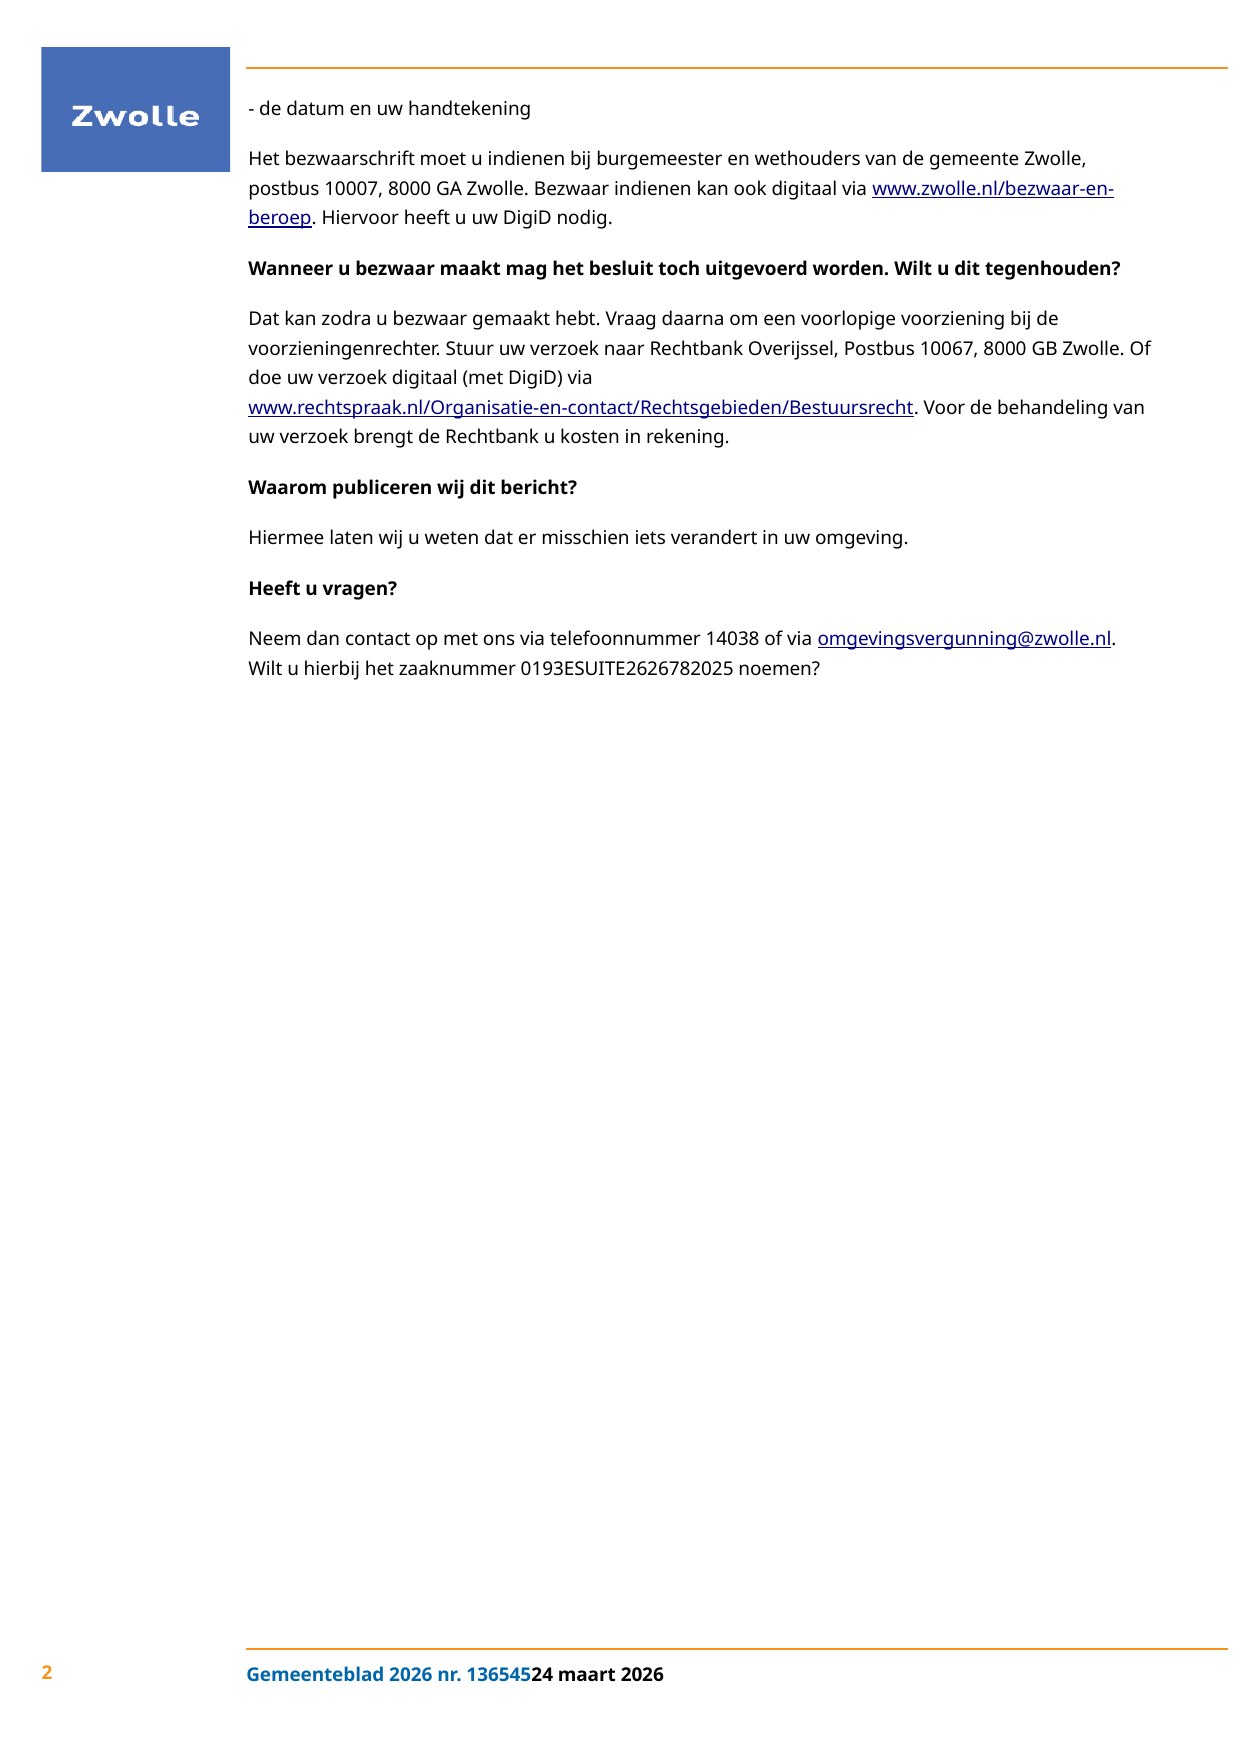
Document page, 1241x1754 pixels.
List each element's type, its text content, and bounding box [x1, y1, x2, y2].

picture [41, 47, 231, 172]
text - de datum en uw handtekening [248, 95, 1152, 121]
text Waarom publiceren wij dit bericht? [248, 474, 1152, 500]
text Dat kan zodra u bezwaar gemaakt hebt. Vraag daarna om een voorlopige voorziening bij de voorzieningenrechter. Stuur uw verzoek naar Rechtbank Overijssel, Postbus 10067, 8000 GB Zwolle. Of doe uw verzoek digitaal (met DigiD) via www.rechtspraak.nl/Organisatie-en-contact/Rechtsgebieden/Bestuursrecht. Voor de behandeling van uw verzoek brengt de Rechtbank u kosten in rekening. [248, 305, 1152, 449]
text Wanneer u bezwaar maakt mag het besluit toch uitgevoerd worden. Wilt u dit tegenhouden? [248, 255, 1152, 281]
text Heeft u vragen? [248, 575, 1152, 601]
text Het bezwaarschrift moet u indienen bij burgemeester en wethouders van de gemeente Zwolle, postbus 10007, 8000 GA Zwolle. Bezwaar indienen kan ook digitaal via www.zwolle.nl/bezwaar-en-beroep. Hiervoor heeft u uw DigiD nodig. [248, 145, 1152, 230]
text Hiermee laten wij u weten dat er misschien iets verandert in uw omgeving. [248, 524, 1152, 550]
text Neem dan contact op met ons via telefoonnummer 14038 of via omgevingsvergunning@zwolle.nl. Wilt u hierbij het zaaknummer 0193ESUITE2626782025 noemen? [248, 625, 1152, 681]
